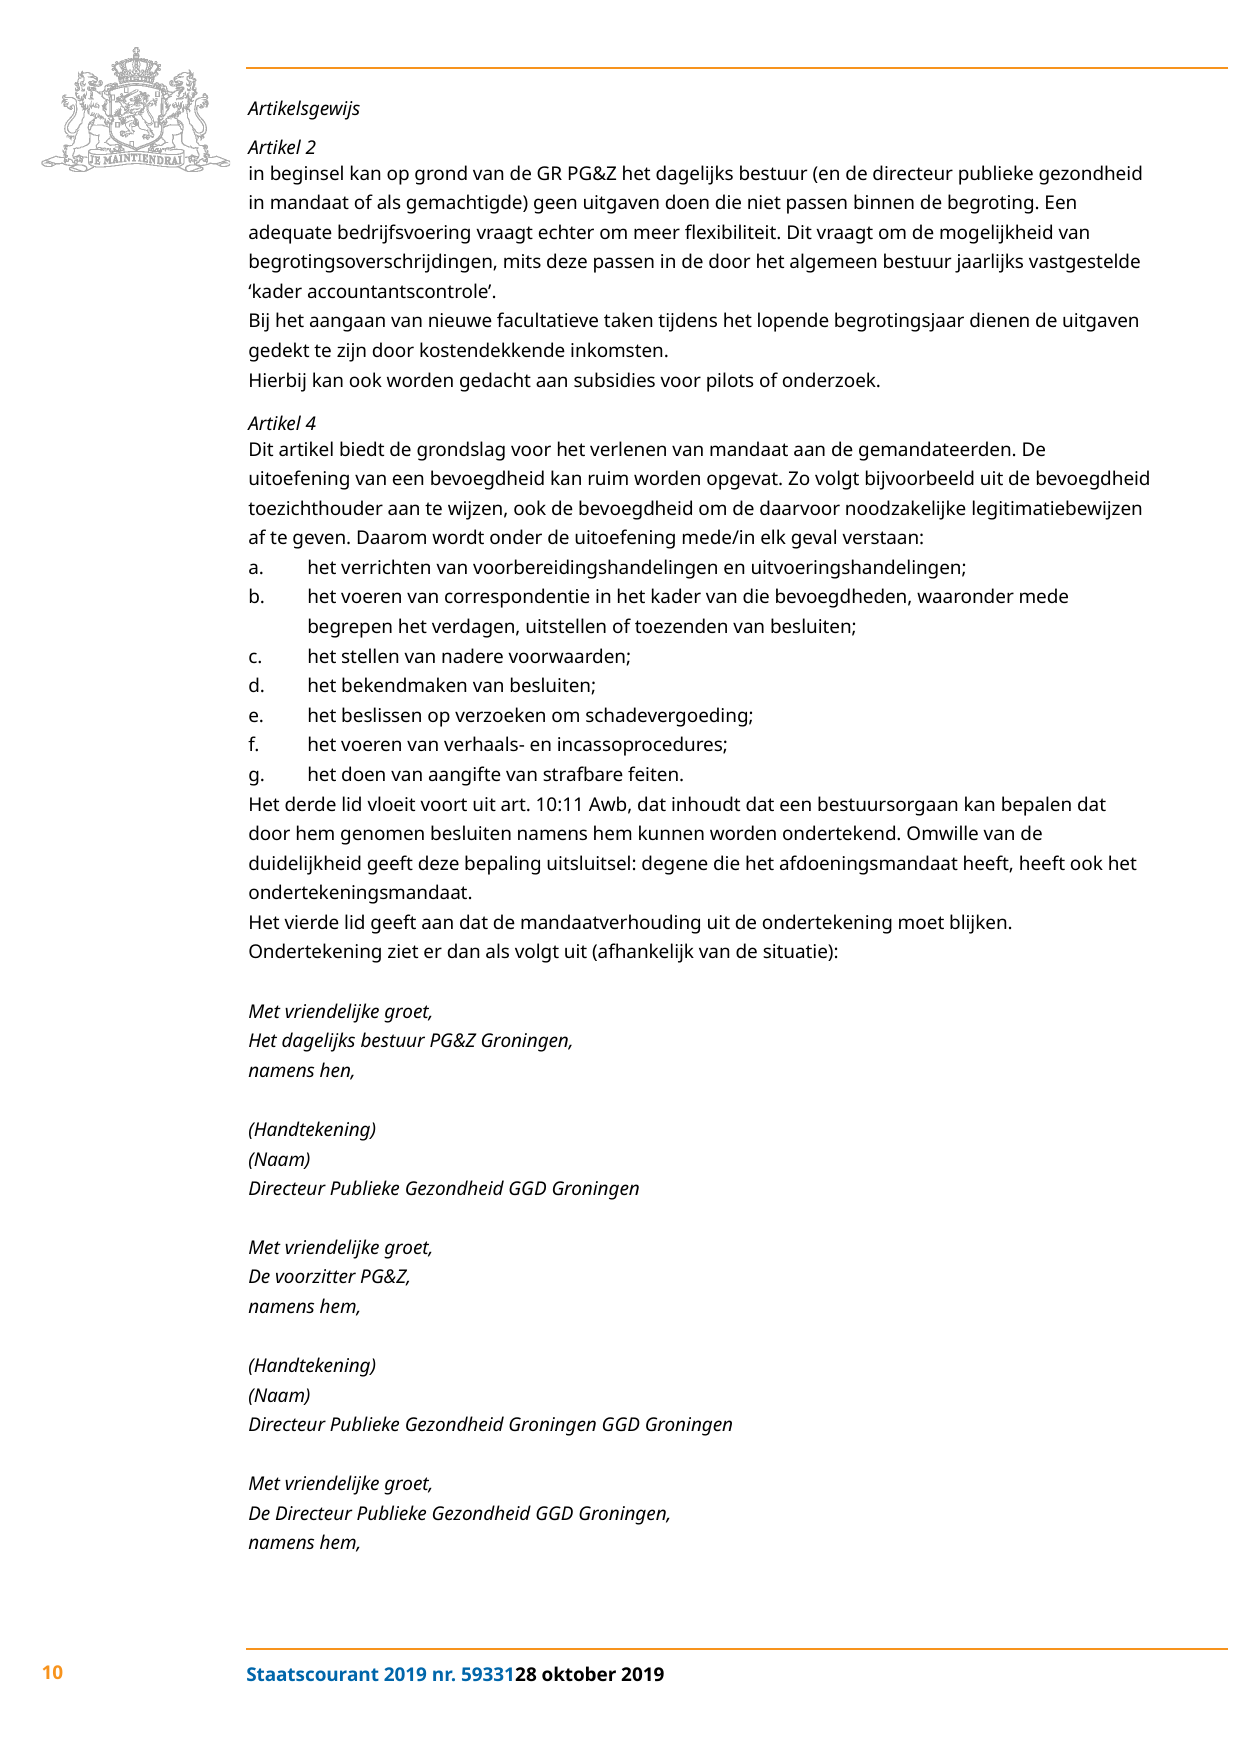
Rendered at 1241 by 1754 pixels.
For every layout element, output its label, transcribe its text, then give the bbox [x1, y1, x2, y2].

list het voeren van correspondentie in het kader van die bevoegdheden, waaronder mede begrepen het verdagen, uitstellen of toezenden van besluiten; [248, 584, 1152, 639]
list het doen van aangifte van strafbare feiten. [248, 761, 1152, 787]
list het beslissen op verzoeken om schadevergoeding; [248, 702, 1152, 728]
list het bekendmaken van besluiten; [248, 672, 1152, 698]
text Artikel 2 [248, 134, 1152, 160]
text Hierbij kan ook worden gedacht aan subsidies voor pilots of onderzoek. [248, 367, 1152, 393]
table_header Met vriendelijke groet, Het dagelijks bestuur PG&Z Groningen, namens hen, (Handtekening) (Naam) Directeur Publieke Gezondheid GGD Groningen [248, 998, 1152, 1201]
text Artikelsgewijs [248, 95, 1152, 121]
picture [41, 47, 231, 172]
list het verrichten van voorbereidingshandelingen en uitvoeringshandelingen; [248, 554, 1152, 580]
list het voeren van verhaals- en incassoprocedures; [248, 732, 1152, 757]
text Dit artikel biedt de grondslag voor het verlenen van mandaat aan de gemandateerden. De uitoefening van een bevoegdheid kan ruim worden opgevat. Zo volgt bijvoorbeeld uit de bevoegdheid toezichthouder aan te wijzen, ook de bevoegdheid om de daarvoor noodzakelijke legitimatiebewijzen af te geven. Daarom wordt onder de uitoefening mede/in elk geval verstaan: [248, 436, 1152, 550]
text Het vierde lid geeft aan dat de mandaatverhouding uit de ondertekening moet blijken. Ondertekening ziet er dan als volgt uit (afhankelijk van de situatie): [248, 909, 1152, 964]
table_header Met vriendelijke groet, De Directeur Publieke Gezondheid GGD Groningen, namens hem, [248, 1470, 1152, 1585]
text Het derde lid vloeit voort uit art. 10:11 Awb, dat inhoudt dat een bestuursorgaan kan bepalen dat door hem genomen besluiten namens hem kunnen worden ondertekend. Omwille van de duidelijkheid geeft deze bepaling uitsluitsel: degene die het afdoeningsmandaat heeft, heeft ook het ondertekeningsmandaat. [248, 791, 1152, 905]
list het stellen van nadere voorwaarden; [248, 643, 1152, 668]
text Bij het aangaan van nieuwe facultatieve taken tijdens het lopende begrotingsjaar dienen de uitgaven gedekt te zijn door kostendekkende inkomsten. [248, 308, 1152, 363]
text Artikel 4 [248, 410, 1152, 436]
table_header Met vriendelijke groet, De voorzitter PG&Z, namens hem, (Handtekening) (Naam) Directeur Publieke Gezondheid Groningen GGD Groningen [248, 1234, 1152, 1437]
text in beginsel kan op grond van de GR PG&Z het dagelijks bestuur (en de directeur publieke gezondheid in mandaat of als gemachtigde) geen uitgaven doen die niet passen binnen de begroting. Een adequate bedrijfsvoering vraagt echter om meer flexibiliteit. Dit vraagt om de mogelijkheid van begrotingsoverschrijdingen, mits deze passen in de door het algemeen bestuur jaarlijks vastgestelde ‘kader accountantscontrole’. [248, 160, 1152, 304]
